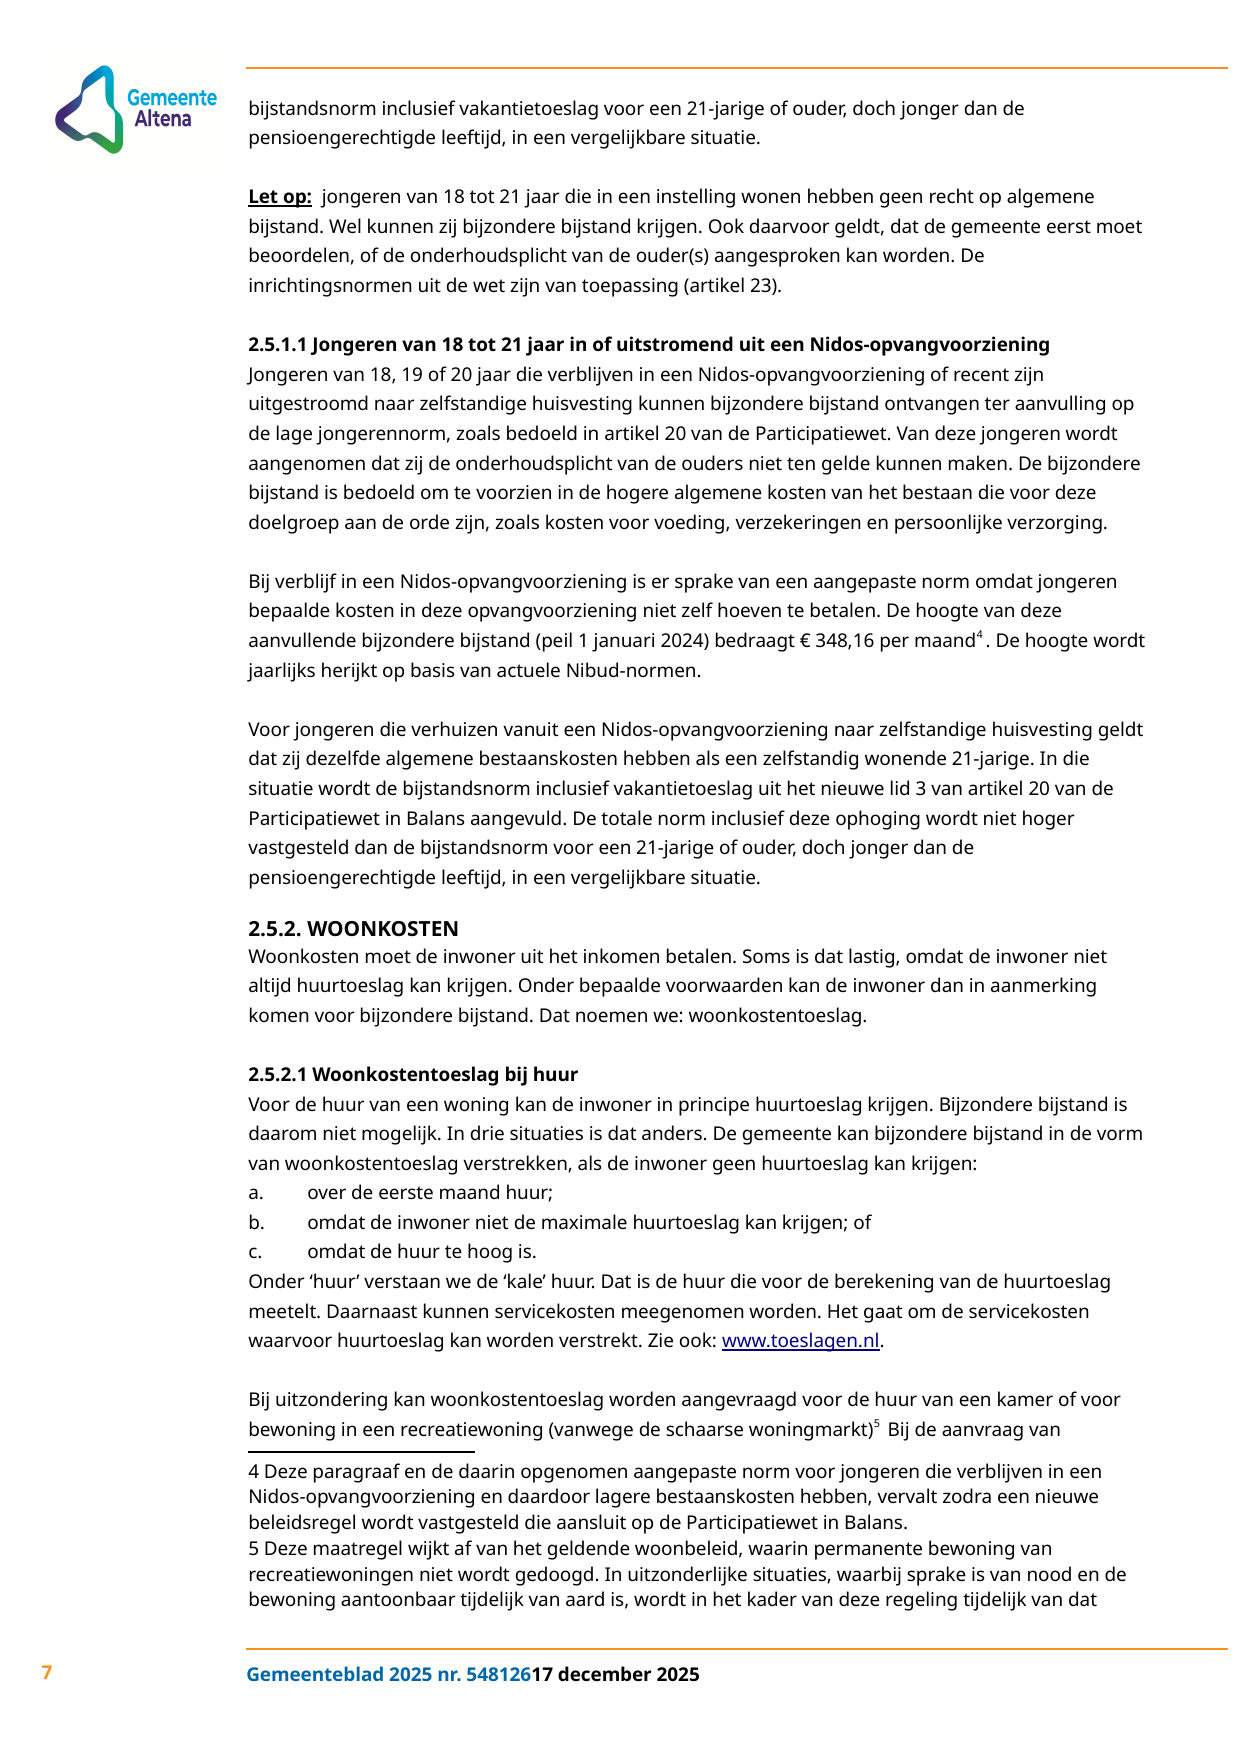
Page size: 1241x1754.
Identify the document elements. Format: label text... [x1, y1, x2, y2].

text 2.5.2.1 Woonkostentoeslag bij huur [248, 1061, 1152, 1087]
text Jongeren van 18, 19 of 20 jaar die verblijven in een Nidos-opvangvoorziening of recent zijn uitgestroomd naar zelfstandige huisvesting kunnen bijzondere bijstand ontvangen ter aanvulling op de lage jongerennorm, zoals bedoeld in artikel 20 van de Participatiewet. Van deze jongeren wordt aangenomen dat zij de onderhoudsplicht van de ouders niet ten gelde kunnen maken. De bijzondere bijstand is bedoeld om te voorzien in de hogere algemene kosten van het bestaan die voor deze doelgroep aan de orde zijn, zoals kosten voor voeding, verzekeringen en persoonlijke verzorging. [248, 361, 1152, 535]
list over de eerste maand huur; [248, 1179, 1152, 1205]
text Woonkosten moet de inwoner uit het inkomen betalen. Soms is dat lastig, omdat de inwoner niet altijd huurtoeslag kan krijgen. Onder bepaalde voorwaarden kan de inwoner dan in aanmerking komen voor bijzondere bijstand. Dat noemen we: woonkostentoeslag. [248, 943, 1152, 1028]
text bijstandsnorm inclusief vakantietoeslag voor een 21-jarige of ouder, doch jonger dan de pensioengerechtigde leeftijd, in een vergelijkbare situatie. [248, 95, 1152, 150]
picture [41, 47, 231, 172]
text Deze paragraaf en de daarin opgenomen aangepaste norm voor jongeren die verblijven in een Nidos-opvangvoorziening en daardoor lagere bestaanskosten hebben, vervalt zodra een nieuwe beleidsregel wordt vastgesteld die aansluit op de Participatiewet in Balans. [248, 1458, 1152, 1535]
text Let op: jongeren van 18 tot 21 jaar die in een instelling wonen hebben geen recht op algemene bijstand. Wel kunnen zij bijzondere bijstand krijgen. Ook daarvoor geldt, dat de gemeente eerst moet beoordelen, of de onderhoudsplicht van de ouder(s) aangesproken kan worden. De inrichtingsnormen uit de wet zijn van toepassing (artikel 23). [248, 183, 1152, 298]
text Voor jongeren die verhuizen vanuit een Nidos-opvangvoorziening naar zelfstandige huisvesting geldt dat zij dezelfde algemene bestaanskosten hebben als een zelfstandig wonende 21-jarige. In die situatie wordt de bijstandsnorm inclusief vakantietoeslag uit het nieuwe lid 3 van artikel 20 van de Participatiewet in Balans aangevuld. De totale norm inclusief deze ophoging wordt niet hoger vastgesteld dan de bijstandsnorm voor een 21-jarige of ouder, doch jonger dan de pensioengerechtigde leeftijd, in een vergelijkbare situatie. [248, 716, 1152, 890]
list omdat de huur te hoog is. [248, 1239, 1152, 1264]
text Deze maatregel wijkt af van het geldende woonbeleid, waarin permanente bewoning van recreatiewoningen niet wordt gedoogd. In uitzonderlijke situaties, waarbij sprake is van nood en de bewoning aantoonbaar tijdelijk van aard is, wordt in het kader van deze regeling tijdelijk van dat [248, 1535, 1152, 1612]
text 2.5.2. WOONKOSTEN [248, 914, 1152, 943]
list omdat de inwoner niet de maximale huurtoeslag kan krijgen; of [248, 1209, 1152, 1235]
text 2.5.1.1 Jongeren van 18 tot 21 jaar in of uitstromend uit een Nidos-opvangvoorziening [248, 331, 1152, 357]
text Onder ‘huur’ verstaan we de ‘kale’ huur. Dat is de huur die voor de berekening van de huurtoeslag meetelt. Daarnaast kunnen servicekosten meegenomen worden. Het gaat om de servicekosten waarvoor huurtoeslag kan worden verstrekt. Zie ook: www.toeslagen.nl. [248, 1268, 1152, 1353]
text Voor de huur van een woning kan de inwoner in principe huurtoeslag krijgen. Bijzondere bijstand is daarom niet mogelijk. In drie situaties is dat anders. De gemeente kan bijzondere bijstand in de vorm van woonkostentoeslag verstrekken, als de inwoner geen huurtoeslag kan krijgen: [248, 1091, 1152, 1176]
text Bij uitzondering kan woonkostentoeslag worden aangevraagd voor de huur van een kamer of voor bewoning in een recreatiewoning (vanwege de schaarse woningmarkt) Bij de aanvraag van [248, 1387, 1152, 1442]
text Bij verblijf in een Nidos-opvangvoorziening is er sprake van een aangepaste norm omdat jongeren bepaalde kosten in deze opvangvoorziening niet zelf hoeven te betalen. De hoogte van deze aanvullende bijzondere bijstand (peil 1 januari 2024) bedraagt € 348,16 per maand. De hoogte wordt jaarlijks herijkt op basis van actuele Nibud-normen. [248, 568, 1152, 683]
